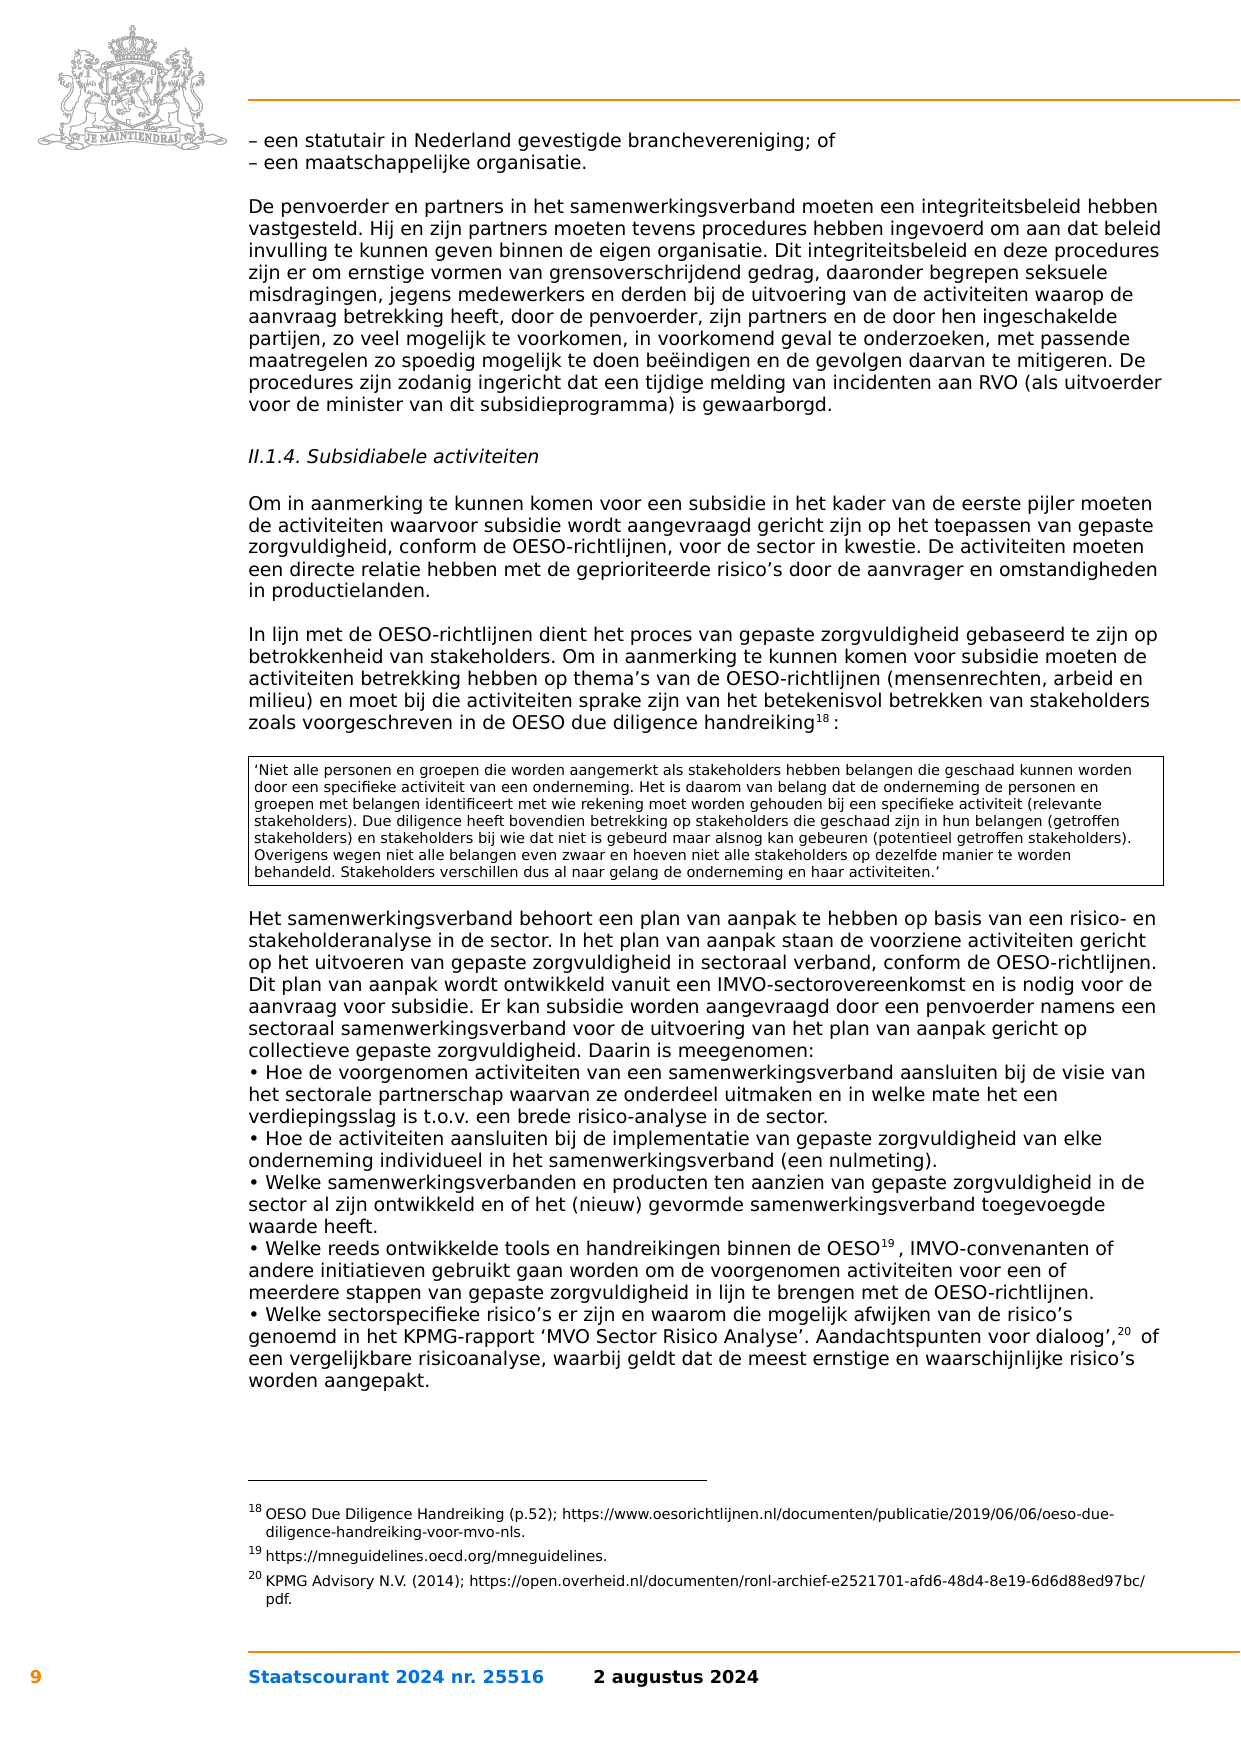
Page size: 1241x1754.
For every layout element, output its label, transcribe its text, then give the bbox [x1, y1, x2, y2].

text KPMG Advisory N.V. (2014); https://open.overheid.nl/documenten/ronl-archief-e2521701-afd6-48d4-8e19-6d6d88ed97bc/pdf. [248, 1569, 1163, 1608]
text – een maatschappelijke organisatie. [248, 152, 1163, 174]
text • Hoe de voorgenomen activiteiten van een samenwerkingsverband aansluiten bij de visie van het sectorale partnerschap waarvan ze onderdeel uitmaken en in welke mate het een verdiepingsslag is t.o.v. een brede risico-analyse in de sector. [248, 1062, 1163, 1128]
text Om in aanmerking te kunnen komen voor een subsidie in het kader van de eerste pijler moeten de activiteiten waarvoor subsidie wordt aangevraagd gericht zijn op het toepassen van gepaste zorgvuldigheid, conform de OESO-richtlijnen, voor de sector in kwestie. De activiteiten moeten een directe relatie hebben met de geprioriteerde risico’s door de aanvrager en omstandigheden in productielanden. [248, 492, 1163, 602]
picture [38, 25, 227, 150]
text • Welke reeds ontwikkelde tools en handreikingen binnen de OESO, IMVO-convenanten of andere initiatieven gebruikt gaan worden om de voorgenomen activiteiten voor een of meerdere stappen van gepaste zorgvuldigheid in lijn te brengen met de OESO-richtlijnen. [248, 1238, 1163, 1304]
text – een statutair in Nederland gevestigde branchevereniging; of [248, 130, 1163, 152]
text https://mneguidelines.oecd.org/mneguidelines. [248, 1544, 1163, 1566]
text Het samenwerkingsverband behoort een plan van aanpak te hebben op basis van een risico- en stakeholderanalyse in de sector. In het plan van aanpak staan de voorziene activiteiten gericht op het uitvoeren van gepaste zorgvuldigheid in sectoraal verband, conform de OESO-richtlijnen. [248, 908, 1163, 974]
table_header ‘Niet alle personen en groepen die worden aangemerkt als stakeholders hebben belangen die geschaad kunnen worden door een specifieke activiteit van een onderneming. Het is daarom van belang dat de onderneming de personen en groepen met belangen identificeert met wie rekening moet worden gehouden bij een specifieke activiteit (relevante stakeholders). Due diligence heeft bovendien betrekking op stakeholders die geschaad zijn in hun belangen (getroffen stakeholders) en stakeholders bij wie dat niet is gebeurd maar alsnog kan gebeuren (potentieel getroffen stakeholders). Overigens wegen niet alle belangen even zwaar en hoeven niet alle stakeholders op dezelfde manier te worden behandeld. Stakeholders verschillen dus al naar gelang de onderneming en haar activiteiten.’ [249, 757, 1163, 885]
text • Welke samenwerkingsverbanden en producten ten aanzien van gepaste zorgvuldigheid in de sector al zijn ontwikkeld en of het (nieuw) gevormde samenwerkingsverband toegevoegde waarde heeft. [248, 1172, 1163, 1238]
subtitle II.1.4. Subsidiabele activiteiten [248, 446, 1163, 467]
text • Welke sectorspecifieke risico’s er zijn en waarom die mogelijk afwijken van de risico’s genoemd in het KPMG-rapport ‘MVO Sector Risico Analyse’. Aandachtspunten voor dialoog’, of een vergelijkbare risicoanalyse, waarbij geldt dat de meest ernstige en waarschijnlijke risico’s worden aangepakt. [248, 1304, 1163, 1392]
text Dit plan van aanpak wordt ontwikkeld vanuit een IMVO-sectorovereenkomst en is nodig voor de aanvraag voor subsidie. Er kan subsidie worden aangevraagd door een penvoerder namens een sectoraal samenwerkingsverband voor de uitvoering van het plan van aanpak gericht op collectieve gepaste zorgvuldigheid. Daarin is meegenomen: [248, 974, 1163, 1062]
text De penvoerder en partners in het samenwerkingsverband moeten een integriteitsbeleid hebben vastgesteld. Hij en zijn partners moeten tevens procedures hebben ingevoerd om aan dat beleid invulling te kunnen geven binnen de eigen organisatie. Dit integriteitsbeleid en deze procedures zijn er om ernstige vormen van grensoverschrijdend gedrag, daaronder begrepen seksuele misdragingen, jegens medewerkers en derden bij de uitvoering van de activiteiten waarop de aanvraag betrekking heeft, door de penvoerder, zijn partners en de door hen ingeschakelde partijen, zo veel mogelijk te voorkomen, in voorkomend geval te onderzoeken, met passende maatregelen zo spoedig mogelijk te doen beëindigen en de gevolgen daarvan te mitigeren. De procedures zijn zodanig ingericht dat een tijdige melding van incidenten aan RVO (als uitvoerder voor de minister van dit subsidieprogramma) is gewaarborgd. [248, 196, 1163, 416]
text • Hoe de activiteiten aansluiten bij de implementatie van gepaste zorgvuldigheid van elke onderneming individueel in het samenwerkingsverband (een nulmeting). [248, 1128, 1163, 1172]
text In lijn met de OESO-richtlijnen dient het proces van gepaste zorgvuldigheid gebaseerd te zijn op betrokkenheid van stakeholders. Om in aanmerking te kunnen komen voor subsidie moeten de activiteiten betrekking hebben op thema’s van de OESO-richtlijnen (mensenrechten, arbeid en milieu) en moet bij die activiteiten sprake zijn van het betekenisvol betrekken van stakeholders zoals voorgeschreven in de OESO due diligence handreiking: [248, 624, 1163, 734]
text OESO Due Diligence Handreiking (p.52); https://www.oesorichtlijnen.nl/documenten/publicatie/2019/06/06/oeso-due-diligence-handreiking-voor-mvo-nls. [248, 1502, 1163, 1541]
